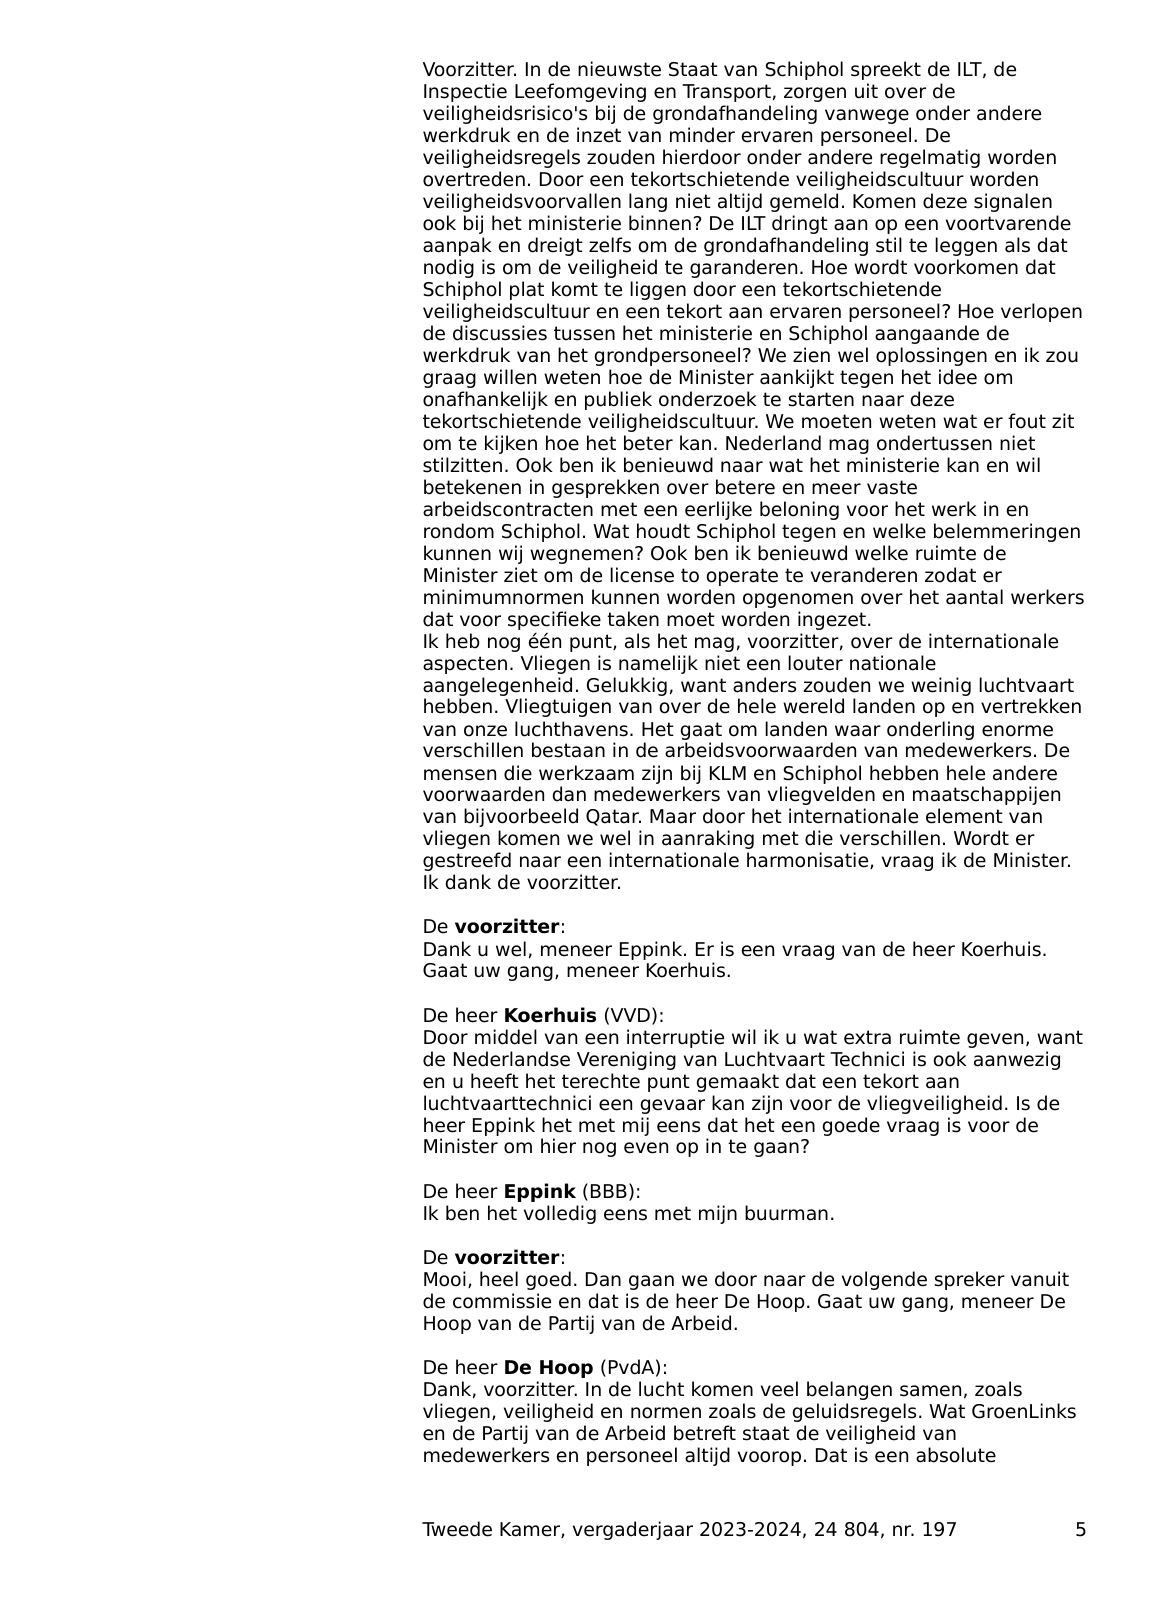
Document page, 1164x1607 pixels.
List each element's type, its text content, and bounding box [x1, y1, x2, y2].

text Door middel van een interruptie wil ik u wat extra ruimte geven, want de Nederlandse Vereniging van Luchtvaart Technici is ook aanwezig en u heeft het terechte punt gemaakt dat een tekort aan luchtvaarttechnici een gevaar kan zijn voor de vliegveiligheid. Is de heer Eppink het met mij eens dat het een goede vraag is voor de Minister om hier nog even op in te gaan? [422, 1027, 1087, 1158]
text Mooi, heel goed. Dan gaan we door naar de volgende spreker vanuit de commissie en dat is de heer De Hoop. Gaat uw gang, meneer De Hoop van de Partij van de Arbeid. [422, 1269, 1087, 1335]
text Dank, voorzitter. In de lucht komen veel belangen samen, zoals vliegen, veiligheid en normen zoals de geluidsregels. Wat GroenLinks en de Partij van de Arbeid betreft staat de veiligheid van medewerkers en personeel altijd voorop. Dat is een absolute [422, 1379, 1087, 1467]
text Ik dank de voorzitter. [422, 872, 1087, 894]
text De voorzitter: [422, 916, 1087, 938]
text De heer Koerhuis (VVD): [422, 1004, 1087, 1027]
text Voorzitter. In de nieuwste Staat van Schiphol spreekt de ILT, de Inspectie Leefomgeving en Transport, zorgen uit over de veiligheidsrisico's bij de grondafhandeling vanwege onder andere werkdruk en de inzet van minder ervaren personeel. De veiligheidsregels zouden hierdoor onder andere regelmatig worden overtreden. Door een tekortschietende veiligheidscultuur worden veiligheidsvoorvallen lang niet altijd gemeld. Komen deze signalen ook bij het ministerie binnen? De ILT dringt aan op een voortvarende aanpak en dreigt zelfs om de grondafhandeling stil te leggen als dat nodig is om de veiligheid te garanderen. Hoe wordt voorkomen dat Schiphol plat komt te liggen door een tekortschietende veiligheidscultuur en een tekort aan ervaren personeel? Hoe verlopen de discussies tussen het ministerie en Schiphol aangaande de werkdruk van het grondpersoneel? We zien wel oplossingen en ik zou graag willen weten hoe de Minister aankijkt tegen het idee om onafhankelijk en publiek onderzoek te starten naar deze tekortschietende veiligheidscultuur. We moeten weten wat er fout zit om te kijken hoe het beter kan. Nederland mag ondertussen niet stilzitten. Ook ben ik benieuwd naar wat het ministerie kan en wil betekenen in gesprekken over betere en meer vaste arbeidscontracten met een eerlijke beloning voor het werk in en rondom Schiphol. Wat houdt Schiphol tegen en welke belemmeringen kunnen wij wegnemen? Ook ben ik benieuwd welke ruimte de Minister ziet om de license to operate te veranderen zodat er minimumnormen kunnen worden opgenomen over het aantal werkers dat voor specifieke taken moet worden ingezet. [422, 59, 1087, 631]
text Ik heb nog één punt, als het mag, voorzitter, over de internationale aspecten. Vliegen is namelijk niet een louter nationale aangelegenheid. Gelukkig, want anders zouden we weinig luchtvaart hebben. Vliegtuigen van over de hele wereld landen op en vertrekken van onze luchthavens. Het gaat om landen waar onderling enorme verschillen bestaan in de arbeidsvoorwaarden van medewerkers. De mensen die werkzaam zijn bij KLM en Schiphol hebben hele andere voorwaarden dan medewerkers van vliegvelden en maatschappijen van bijvoorbeeld Qatar. Maar door het internationale element van vliegen komen we wel in aanraking met die verschillen. Wordt er gestreefd naar een internationale harmonisatie, vraag ik de Minister. [422, 631, 1087, 872]
text De heer De Hoop (PvdA): [422, 1357, 1087, 1379]
text Dank u wel, meneer Eppink. Er is een vraag van de heer Koerhuis. Gaat uw gang, meneer Koerhuis. [422, 938, 1087, 982]
text De voorzitter: [422, 1247, 1087, 1269]
text De heer Eppink (BBB): [422, 1181, 1087, 1203]
text Ik ben het volledig eens met mijn buurman. [422, 1203, 1087, 1224]
